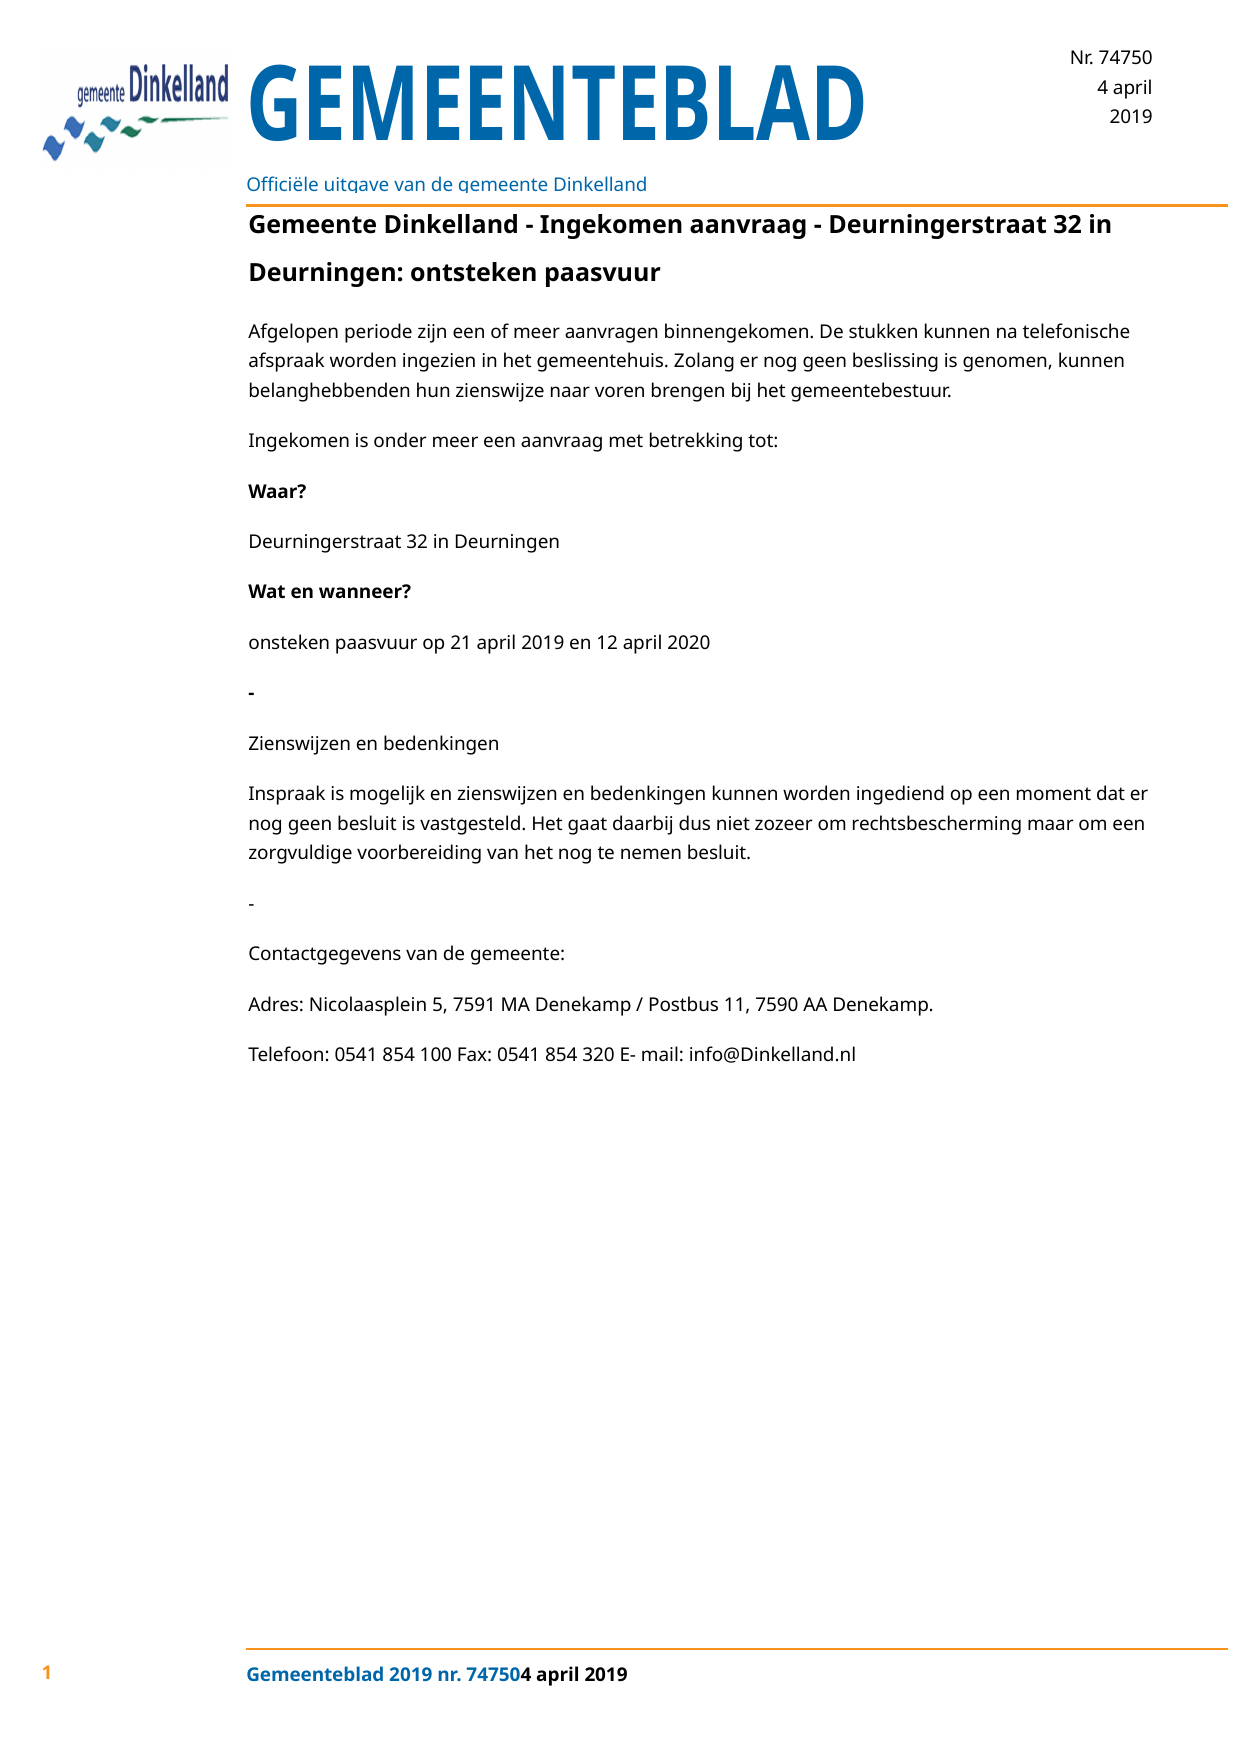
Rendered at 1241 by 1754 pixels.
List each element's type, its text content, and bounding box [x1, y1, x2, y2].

text - [248, 890, 1152, 916]
text Afgelopen periode zijn een of meer aanvragen binnengekomen. De stukken kunnen na telefonische afspraak worden ingezien in het gemeentehuis. Zolang er nog geen beslissing is genomen, kunnen belanghebbenden hun zienswijze naar voren brengen bij het gemeentebestuur. [248, 318, 1152, 403]
picture [41, 47, 231, 172]
text Ingekomen is onder meer een aanvraag met betrekking tot: [248, 427, 1152, 453]
text Contactgegevens van de gemeente: [248, 940, 1152, 966]
text Zienswijzen en bedenkingen [248, 730, 1152, 756]
text Wat en wanneer? [248, 579, 1152, 604]
text Adres: Nicolaasplein 5, 7591 MA Denekamp / Postbus 11, 7590 AA Denekamp. [248, 991, 1152, 1017]
text - [248, 679, 1152, 705]
text Inspraak is mogelijk en zienswijzen en bedenkingen kunnen worden ingediend op een moment dat er nog geen besluit is vastgesteld. Het gaat daarbij dus niet zozeer om rechtsbescherming maar om een zorgvuldige voorbereiding van het nog te nemen besluit. [248, 780, 1152, 865]
text Gemeente Dinkelland - Ingekomen aanvraag - Deurningerstraat 32 in Deurningen: ontsteken paasvuur [248, 207, 1152, 288]
text Telefoon: 0541 854 100 Fax: 0541 854 320 E- mail: info@Dinkelland.nl [248, 1041, 1152, 1067]
text Deurningerstraat 32 in Deurningen [248, 528, 1152, 554]
text Waar? [248, 478, 1152, 504]
text onsteken paasvuur op 21 april 2019 en 12 april 2020 [248, 629, 1152, 655]
